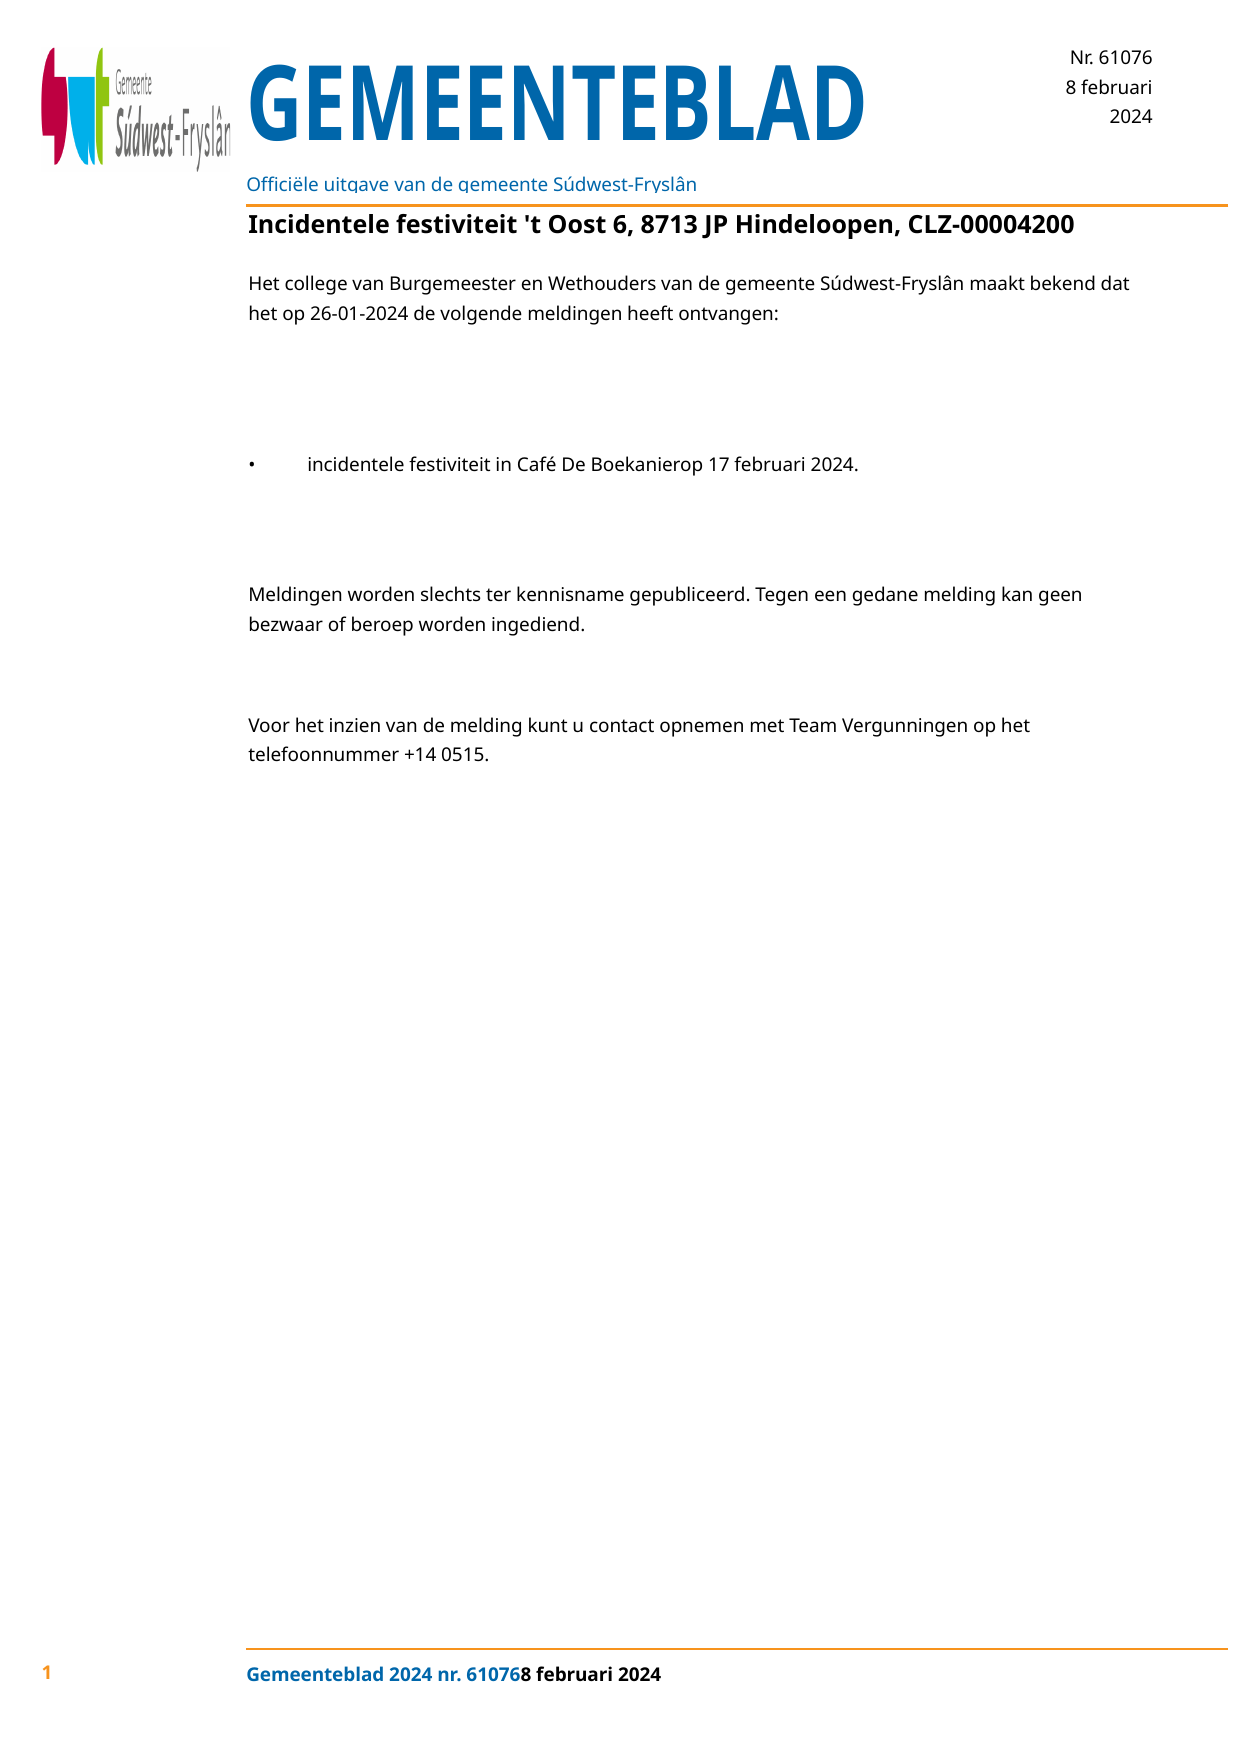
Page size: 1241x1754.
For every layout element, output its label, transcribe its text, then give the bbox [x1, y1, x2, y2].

text Meldingen worden slechts ter kennisname gepubliceerd. Tegen een gedane melding kan geen bezwaar of beroep worden ingediend. [248, 582, 1152, 637]
text Voor het inzien van de melding kunt u contact opnemen met Team Vergunningen op het telefoonnummer +14 0515. [248, 712, 1152, 767]
list incidentele festiviteit in Café De Boekanierop 17 februari 2024. [248, 451, 1152, 477]
text Het college van Burgemeester en Wethouders van de gemeente Súdwest-Fryslân maakt bekend dat het op 26-01-2024 de volgende meldingen heeft ontvangen: [248, 270, 1152, 326]
text Incidentele festiviteit 't Oost 6, 8713 JP Hindeloopen, CLZ-00004200 [248, 207, 1152, 241]
picture [41, 47, 231, 172]
